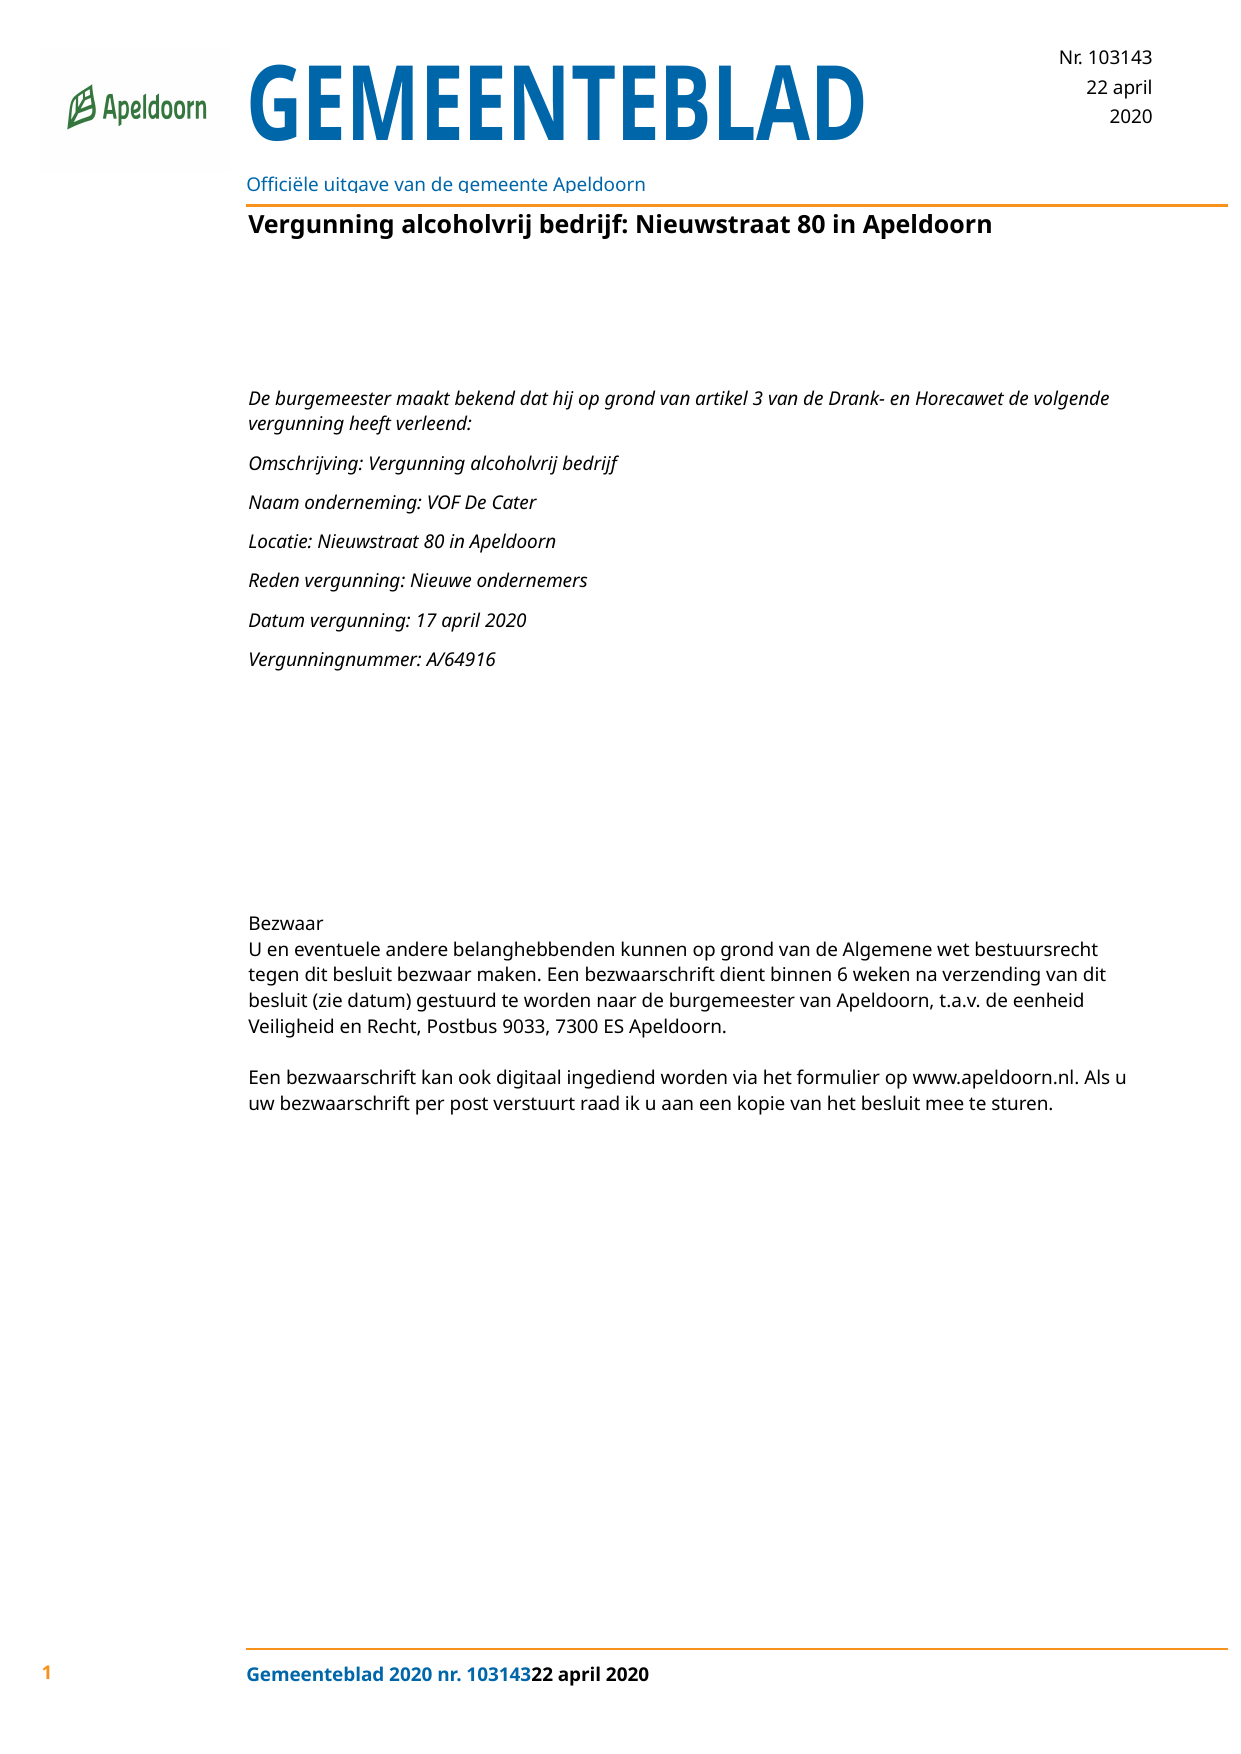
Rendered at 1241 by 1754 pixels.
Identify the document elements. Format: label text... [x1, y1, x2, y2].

text De burgemeester maakt bekend dat hij op grond van artikel 3 van de Drank- en Horecawet de volgende vergunning heeft verleend: [248, 385, 1152, 436]
text Omschrijving: Vergunning alcoholvrij bedrijf [248, 450, 1152, 475]
text Vergunningnummer: A/64916 [248, 646, 1152, 672]
text Bezwaar [248, 910, 1152, 936]
text Locatie: Nieuwstraat 80 in Apeldoorn [248, 528, 1152, 554]
picture [41, 47, 231, 172]
text Datum vergunning: 17 april 2020 [248, 607, 1152, 632]
text Vergunning alcoholvrij bedrijf: Nieuwstraat 80 in Apeldoorn [248, 207, 1152, 241]
text Een bezwaarschrift kan ook digitaal ingediend worden via het formulier op www.apeldoorn.nl. Als u uw bezwaarschrift per post verstuurt raad ik u aan een kopie van het besluit mee te sturen. [248, 1064, 1152, 1116]
text Reden vergunning: Nieuwe ondernemers [248, 567, 1152, 593]
text U en eventuele andere belanghebbenden kunnen op grond van de Algemene wet bestuursrecht tegen dit besluit bezwaar maken. Een bezwaarschrift dient binnen 6 weken na verzending van dit besluit (zie datum) gestuurd te worden naar de burgemeester van Apeldoorn, t.a.v. de eenheid Veiligheid en Recht, Postbus 9033, 7300 ES Apeldoorn. [248, 936, 1152, 1039]
text Naam onderneming: VOF De Cater [248, 489, 1152, 515]
